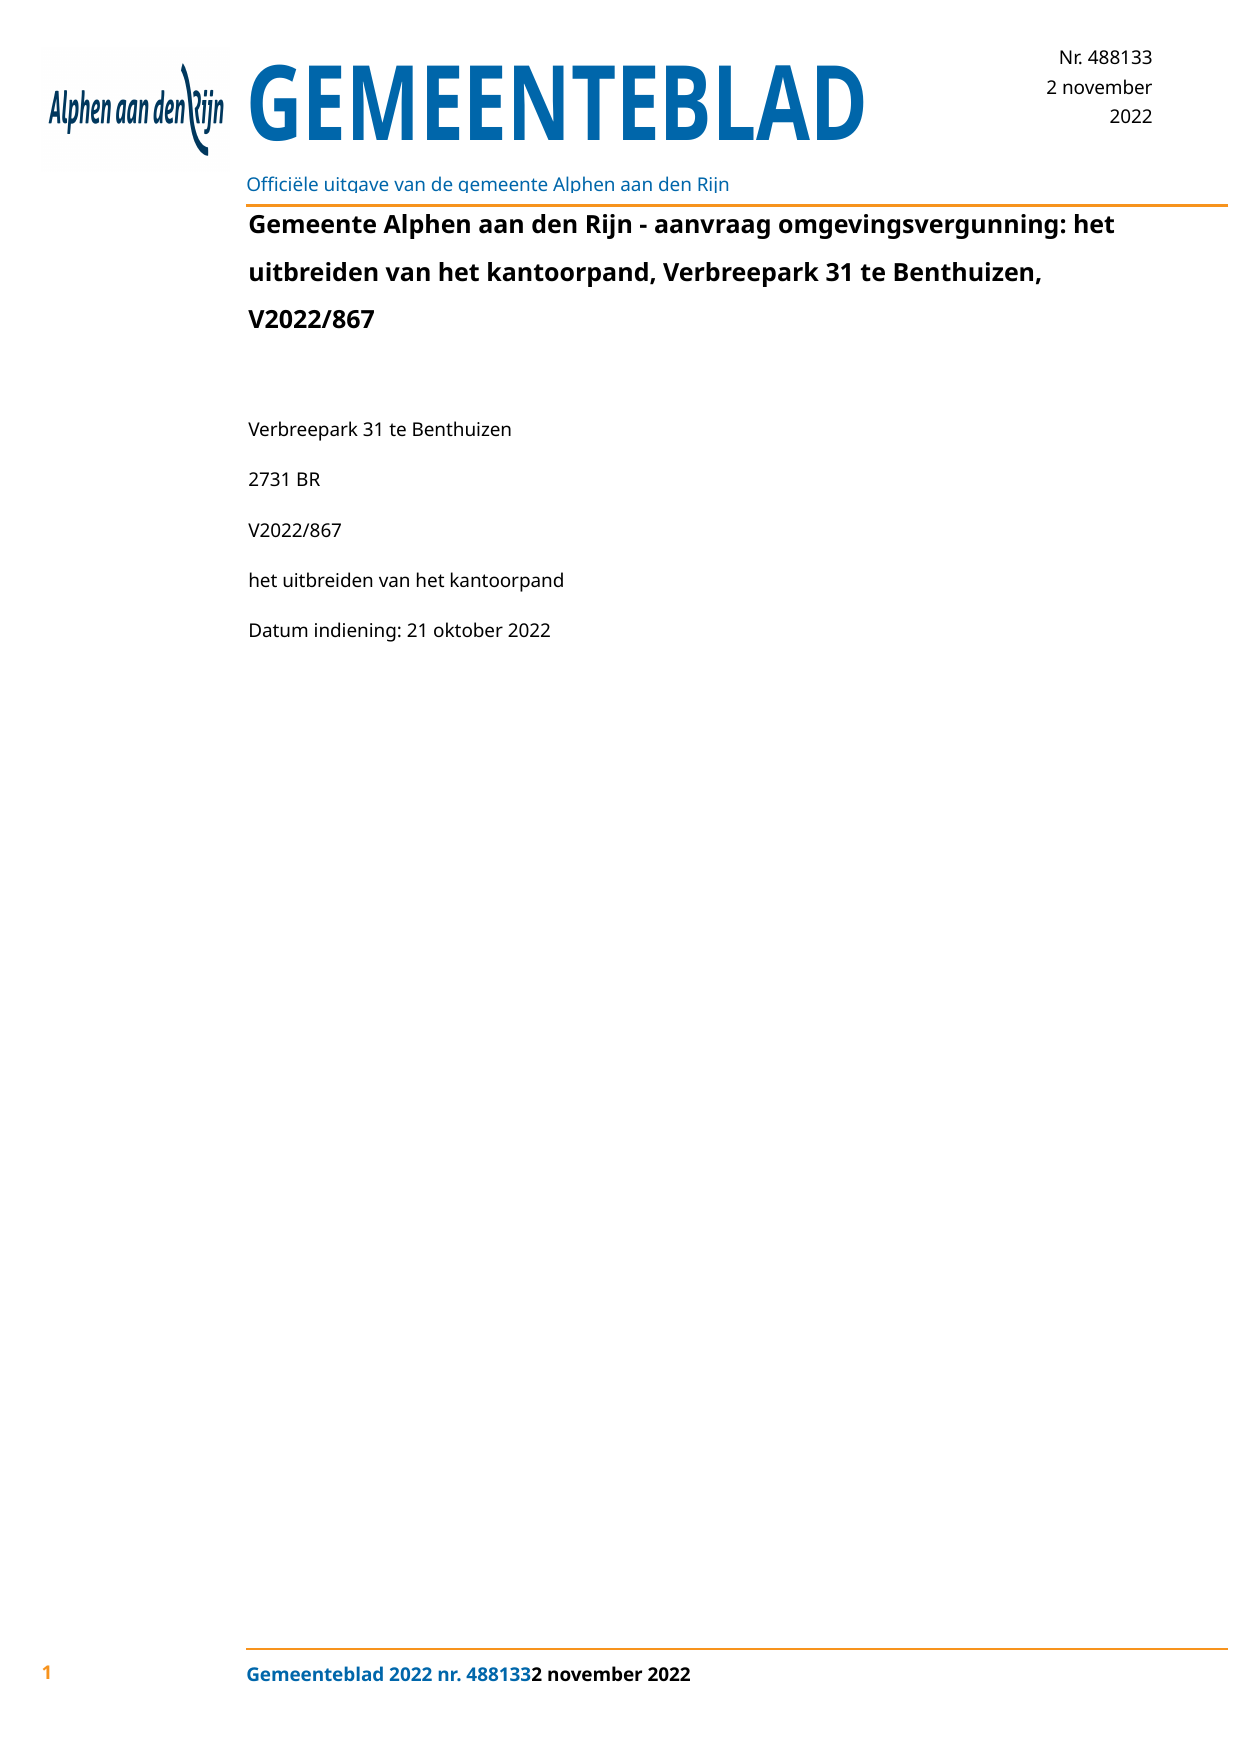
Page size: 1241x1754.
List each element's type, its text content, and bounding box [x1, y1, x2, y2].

text Verbreepark 31 te Benthuizen [248, 416, 1152, 442]
picture [41, 47, 231, 172]
text Gemeente Alphen aan den Rijn - aanvraag omgevingsvergunning: het uitbreiden van het kantoorpand, Verbreepark 31 te Benthuizen, V2022/867 [248, 207, 1152, 336]
text het uitbreiden van het kantoorpand [248, 567, 1152, 593]
text Datum indiening: 21 oktober 2022 [248, 618, 1152, 643]
text V2022/867 [248, 517, 1152, 542]
text 2731 BR [248, 466, 1152, 492]
